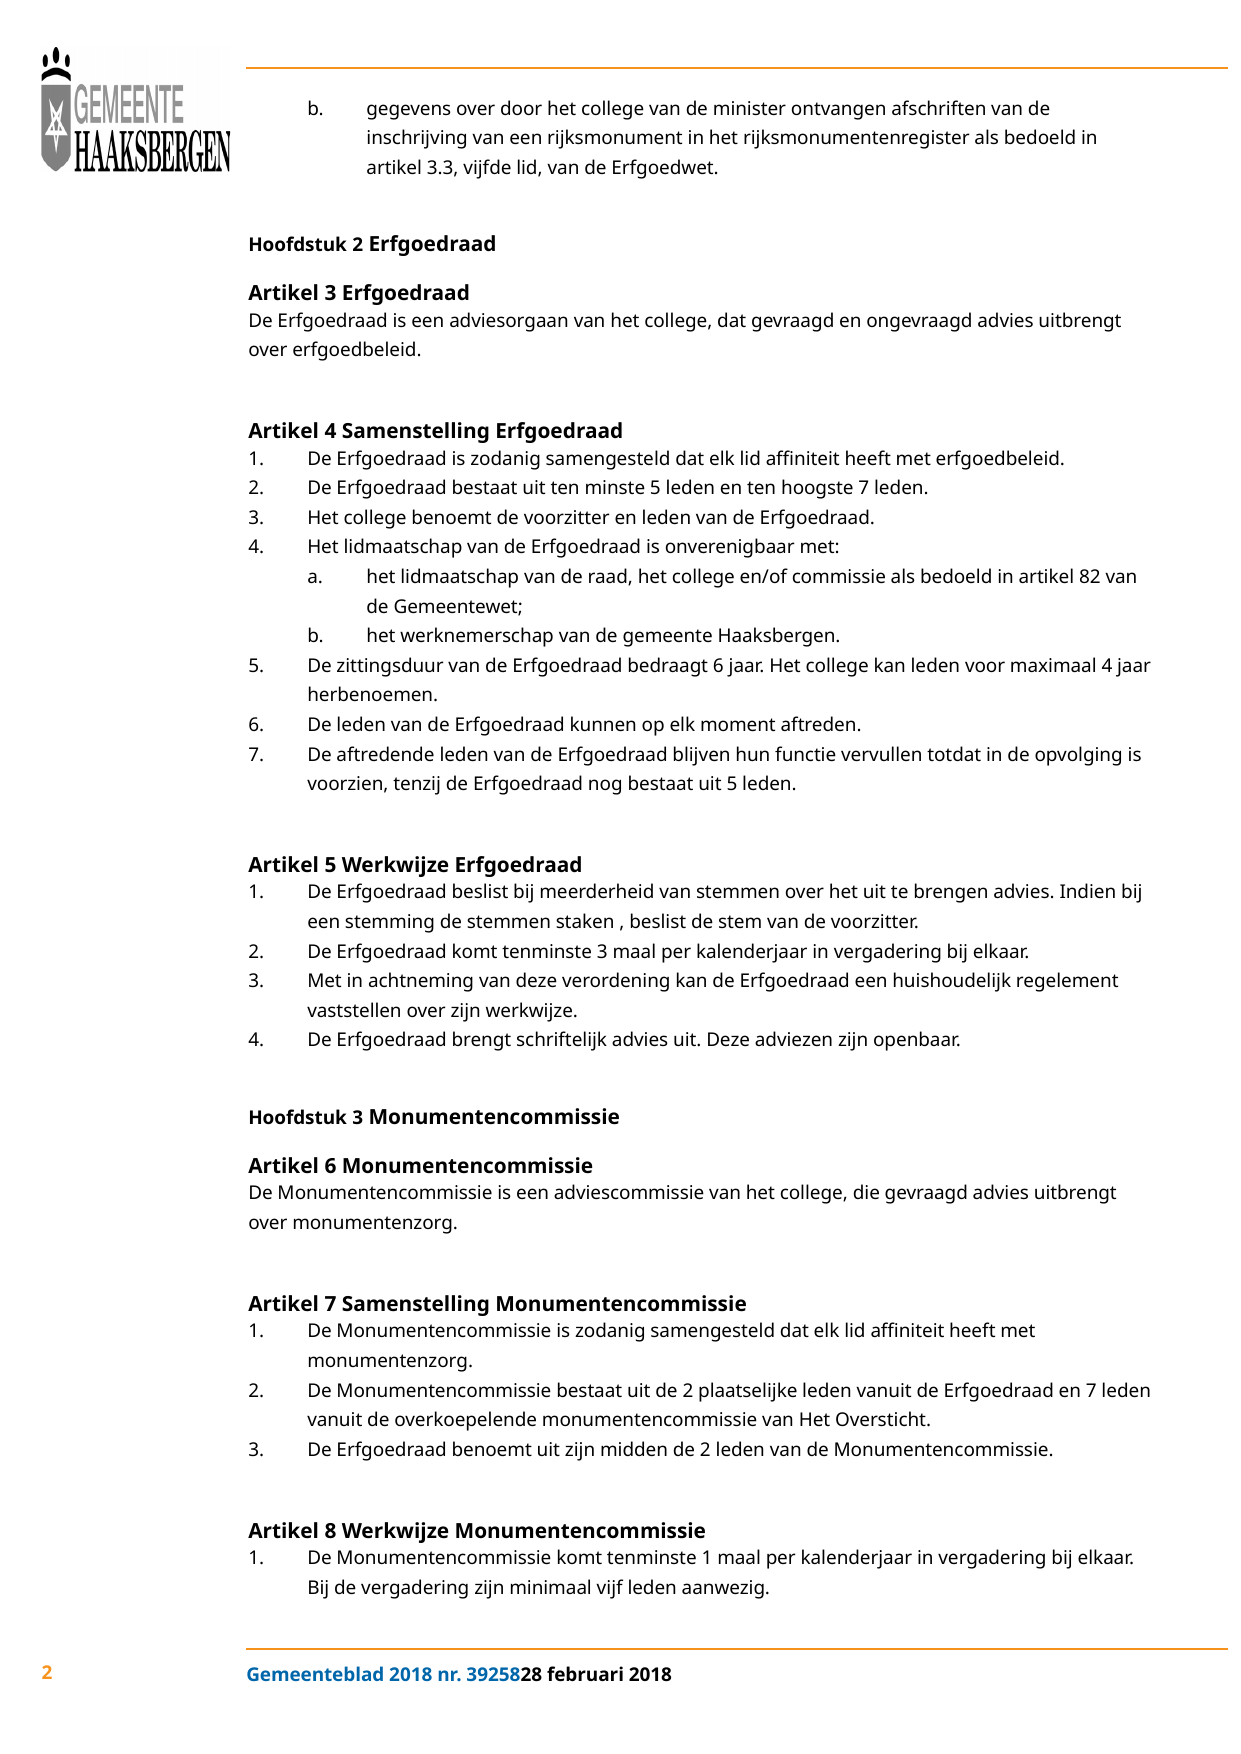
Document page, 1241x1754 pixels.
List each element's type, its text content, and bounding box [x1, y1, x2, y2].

list De leden van de Erfgoedraad kunnen op elk moment aftreden. [248, 711, 1152, 737]
text De Monumentencommissie is een adviescommissie van het college, die gevraagd advies uitbrengt over monumentenzorg. [248, 1179, 1152, 1235]
list Met in achtneming van deze verordening kan de Erfgoedraad een huishoudelijk regelement vaststellen over zijn werkwijze. [248, 967, 1152, 1023]
text Hoofdstuk 2 Erfgoedraad [248, 229, 1152, 258]
list gegevens over door het college van de minister ontvangen afschriften van de inschrijving van een rijksmonument in het rijksmonumentenregister als bedoeld in artikel 3.3, vijfde lid, van de Erfgoedwet. [307, 95, 1152, 180]
text De Erfgoedraad is een adviesorgaan van het college, dat gevraagd en ongevraagd advies uitbrengt over erfgoedbeleid. [248, 307, 1152, 362]
list De Monumentencommissie is zodanig samengesteld dat elk lid affiniteit heeft met monumentenzorg. [248, 1318, 1152, 1373]
list De Erfgoedraad beslist bij meerderheid van stemmen over het uit te brengen advies. Indien bij een stemming de stemmen staken , beslist de stem van de voorzitter. [248, 879, 1152, 934]
text Artikel 4 Samenstelling Erfgoedraad [248, 416, 1152, 445]
text Hoofdstuk 3 Monumentencommissie [248, 1102, 1152, 1130]
list De aftredende leden van de Erfgoedraad blijven hun functie vervullen totdat in de opvolging is voorzien, tenzij de Erfgoedraad nog bestaat uit 5 leden. [248, 741, 1152, 796]
list het werknemerschap van de gemeente Haaksbergen. [307, 622, 1152, 648]
list De Erfgoedraad brengt schriftelijk advies uit. Deze adviezen zijn openbaar. [248, 1027, 1152, 1052]
text Artikel 6 Monumentencommissie [248, 1151, 1152, 1179]
list Het lidmaatschap van de Erfgoedraad is onverenigbaar met: [248, 534, 1152, 559]
list De Monumentencommissie bestaat uit de 2 plaatselijke leden vanuit de Erfgoedraad en 7 leden vanuit de overkoepelende monumentencommissie van Het Oversticht. [248, 1377, 1152, 1432]
list De Erfgoedraad bestaat uit ten minste 5 leden en ten hoogste 7 leden. [248, 474, 1152, 500]
list De Erfgoedraad is zodanig samengesteld dat elk lid affiniteit heeft met erfgoedbeleid. [248, 445, 1152, 471]
picture [41, 47, 231, 172]
text Artikel 3 Erfgoedraad [248, 278, 1152, 307]
list De zittingsduur van de Erfgoedraad bedraagt 6 jaar. Het college kan leden voor maximaal 4 jaar herbenoemen. [248, 652, 1152, 707]
list De Erfgoedraad komt tenminste 3 maal per kalenderjaar in vergadering bij elkaar. [248, 938, 1152, 964]
text Artikel 5 Werkwijze Erfgoedraad [248, 850, 1152, 879]
list Het college benoemt de voorzitter en leden van de Erfgoedraad. [248, 504, 1152, 530]
list De Monumentencommissie komt tenminste 1 maal per kalenderjaar in vergadering bij elkaar. Bij de vergadering zijn minimaal vijf leden aanwezig. [248, 1544, 1152, 1600]
text Artikel 7 Samenstelling Monumentencommissie [248, 1289, 1152, 1318]
text Artikel 8 Werkwijze Monumentencommissie [248, 1516, 1152, 1544]
list het lidmaatschap van de raad, het college en/of commissie als bedoeld in artikel 82 van de Gemeentewet; [307, 563, 1152, 618]
list De Erfgoedraad benoemt uit zijn midden de 2 leden van de Monumentencommissie. [248, 1436, 1152, 1462]
